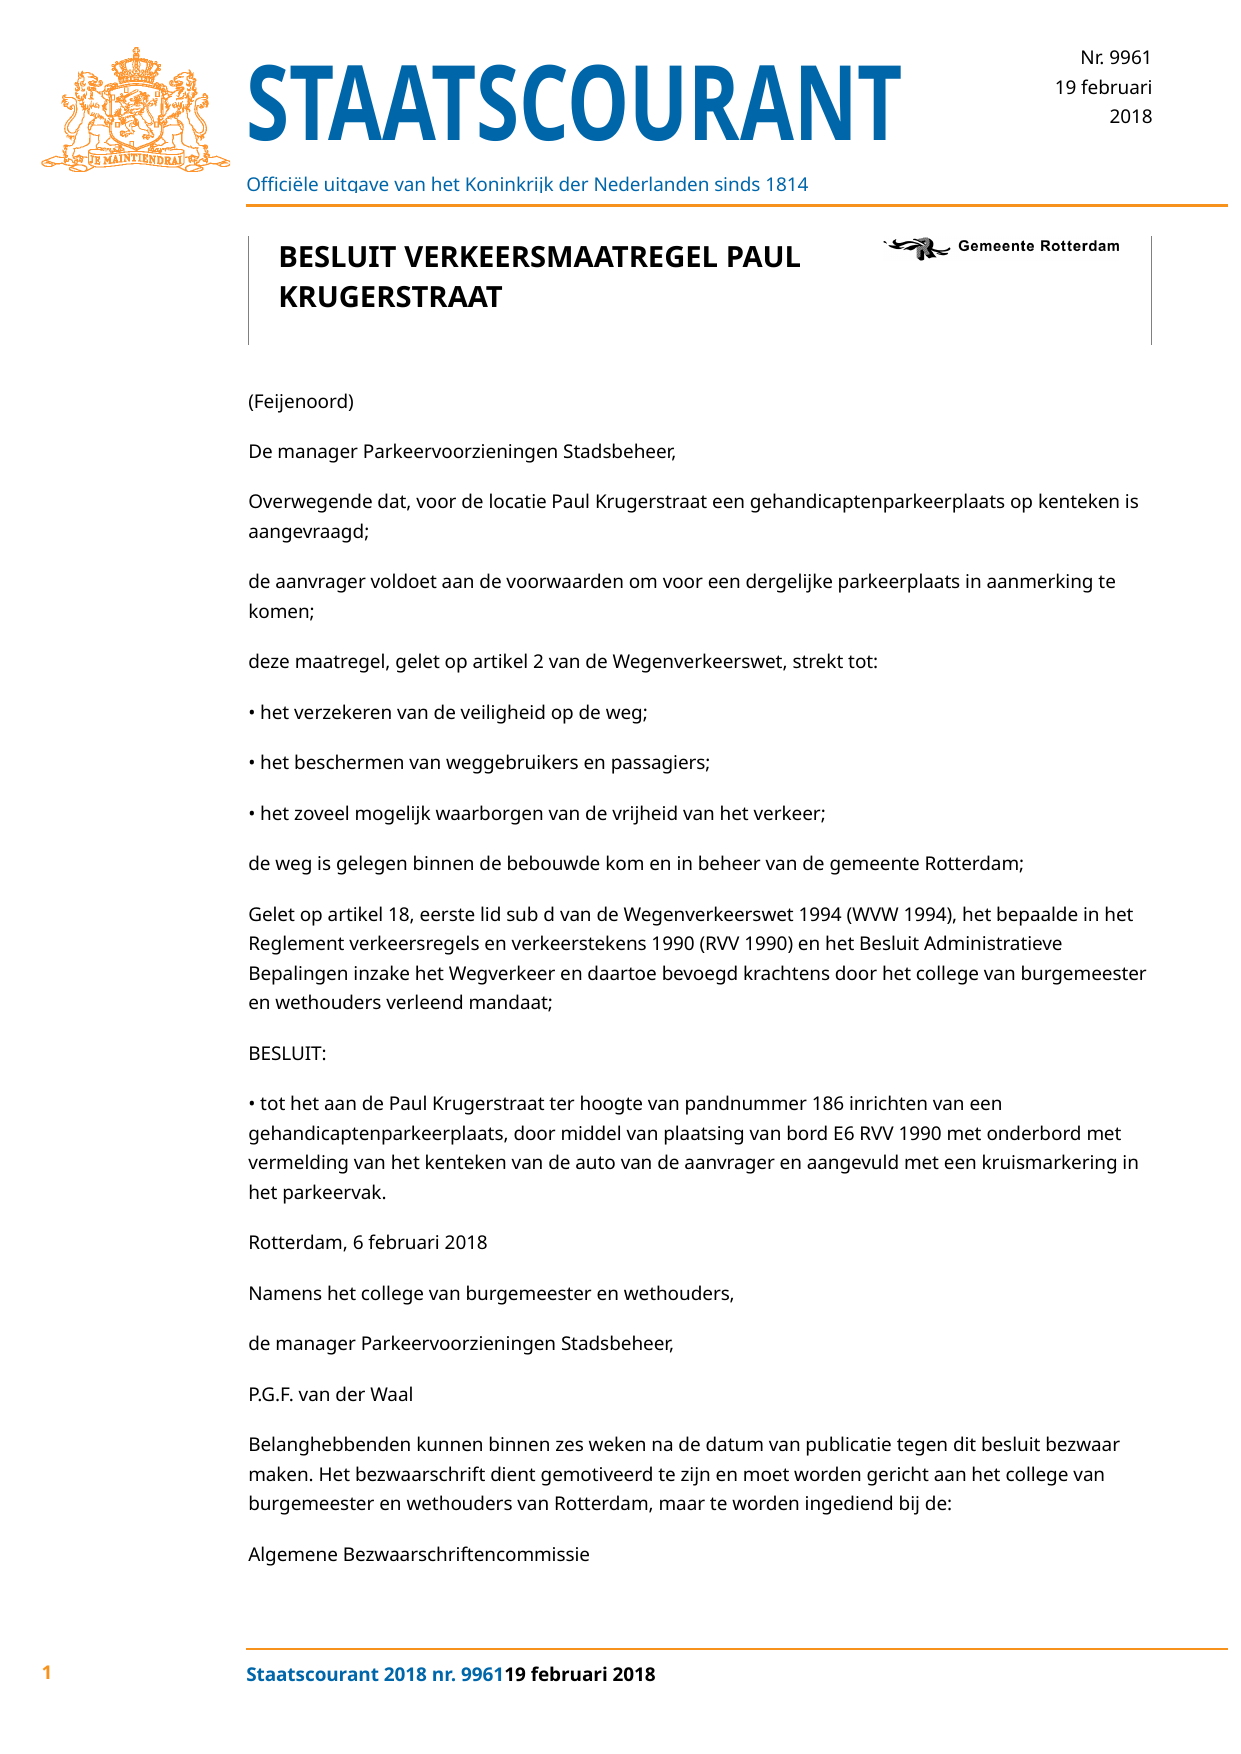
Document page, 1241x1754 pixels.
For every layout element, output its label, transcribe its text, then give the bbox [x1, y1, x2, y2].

text (Feijenoord) [248, 388, 1152, 414]
text De manager Parkeervoorzieningen Stadsbeheer, [248, 438, 1152, 464]
text Gelet op artikel 18, eerste lid sub d van de Wegenverkeerswet 1994 (WVW 1994), het bepaalde in het Reglement verkeersregels en verkeerstekens 1990 (RVV 1990) en het Besluit Administratieve Bepalingen inzake het Wegverkeer en daartoe bevoegd krachtens door het college van burgemeester en wethouders verleend mandaat; [248, 901, 1152, 1015]
text deze maatregel, gelet op artikel 2 van de Wegenverkeerswet, strekt tot: [248, 649, 1152, 674]
text Overwegende dat, voor de locatie Paul Krugerstraat een gehandicaptenparkeerplaats op kenteken is aangevraagd; [248, 489, 1152, 544]
text • het zoveel mogelijk waarborgen van de vrijheid van het verkeer; [248, 800, 1152, 826]
table_header [850, 236, 1151, 345]
text • het beschermen van weggebruikers en passagiers; [248, 749, 1152, 775]
text Namens het college van burgemeester en wethouders, [248, 1280, 1152, 1306]
text Algemene Bezwaarschriftencommissie [248, 1541, 1152, 1567]
text de weg is gelegen binnen de bebouwde kom en in beheer van de gemeente Rotterdam; [248, 850, 1152, 876]
table_header BESLUIT VERKEERSMAATREGEL PAUL KRUGERSTRAAT [249, 236, 850, 345]
picture [41, 47, 231, 172]
text • tot het aan de Paul Krugerstraat ter hoogte van pandnummer 186 inrichten van een gehandicaptenparkeerplaats, door middel van plaatsing van bord E6 RVV 1990 met onderbord met vermelding van het kenteken van de auto van de aanvrager en aangevuld met een kruismarkering in het parkeervak. [248, 1090, 1152, 1205]
text Belanghebbenden kunnen binnen zes weken na de datum van publicatie tegen dit besluit bezwaar maken. Het bezwaarschrift dient gemotiveerd te zijn en moet worden gericht aan het college van burgemeester en wethouders van Rotterdam, maar te worden ingediend bij de: [248, 1431, 1152, 1516]
picture [882, 236, 1119, 261]
text BESLUIT: [248, 1040, 1152, 1066]
text Rotterdam, 6 februari 2018 [248, 1229, 1152, 1255]
text P.G.F. van der Waal [248, 1381, 1152, 1407]
text de manager Parkeervoorzieningen Stadsbeheer, [248, 1330, 1152, 1356]
text • het verzekeren van de veiligheid op de weg; [248, 699, 1152, 725]
text de aanvrager voldoet aan de voorwaarden om voor een dergelijke parkeerplaats in aanmerking te komen; [248, 569, 1152, 624]
